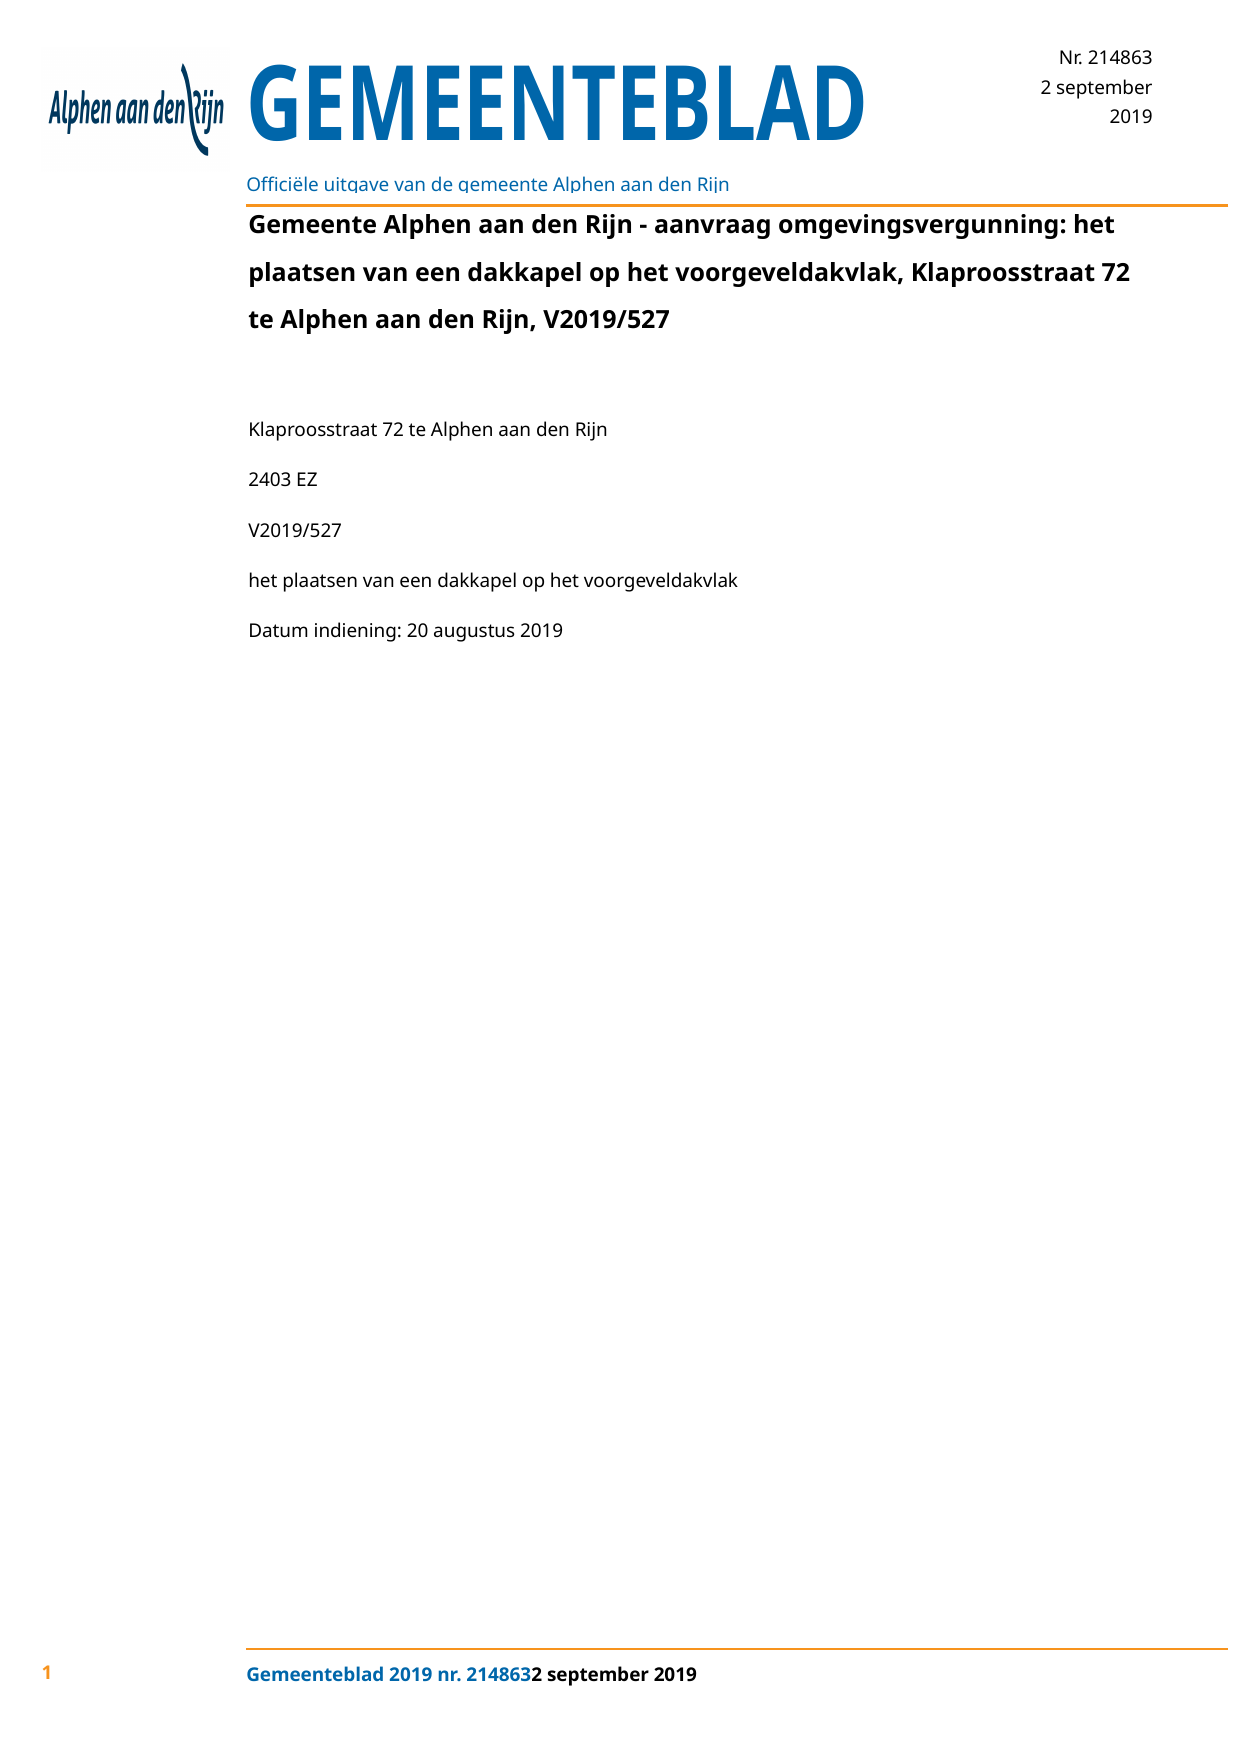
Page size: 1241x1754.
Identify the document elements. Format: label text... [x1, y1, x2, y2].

text Gemeente Alphen aan den Rijn - aanvraag omgevingsvergunning: het plaatsen van een dakkapel op het voorgeveldakvlak, Klaproosstraat 72 te Alphen aan den Rijn, V2019/527 [248, 207, 1152, 336]
text Klaproosstraat 72 te Alphen aan den Rijn [248, 416, 1152, 442]
picture [41, 47, 231, 172]
text 2403 EZ [248, 466, 1152, 492]
text het plaatsen van een dakkapel op het voorgeveldakvlak [248, 567, 1152, 593]
text V2019/527 [248, 517, 1152, 542]
text Datum indiening: 20 augustus 2019 [248, 618, 1152, 643]
